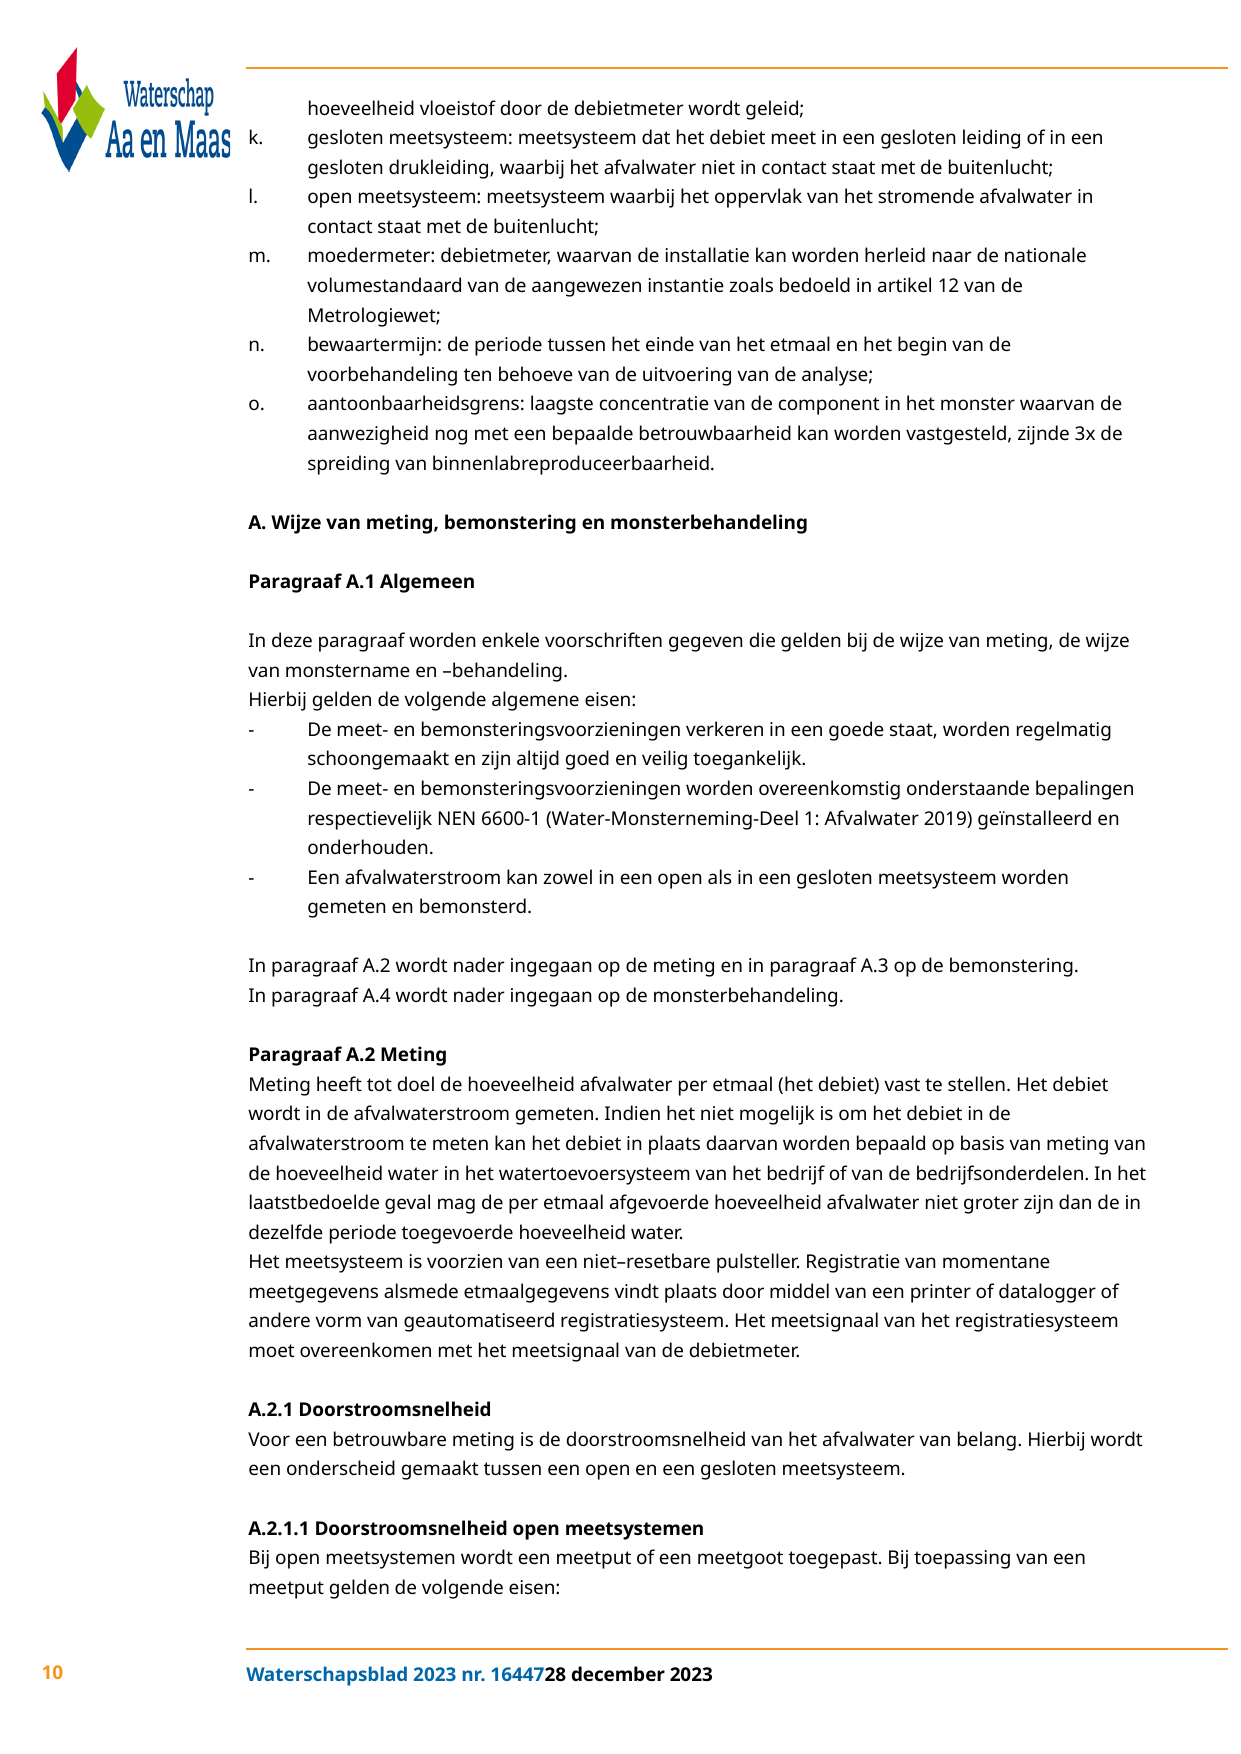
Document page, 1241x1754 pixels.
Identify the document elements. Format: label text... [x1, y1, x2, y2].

text Paragraaf A.1 Algemeen [248, 568, 1152, 594]
text Voor een betrouwbare meting is de doorstroomsnelheid van het afvalwater van belang. Hierbij wordt een onderscheid gemaakt tussen een open en een gesloten meetsysteem. [248, 1426, 1152, 1481]
text Meting heeft tot doel de hoeveelheid afvalwater per etmaal (het debiet) vast te stellen. Het debiet wordt in de afvalwaterstroom gemeten. Indien het niet mogelijk is om het debiet in de afvalwaterstroom te meten kan het debiet in plaats daarvan worden bepaald op basis van meting van de hoeveelheid water in het watertoevoersysteem van het bedrijf of van de bedrijfsonderdelen. In het laatstbedoelde geval mag de per etmaal afgevoerde hoeveelheid afvalwater niet groter zijn dan de in dezelfde periode toegevoerde hoeveelheid water. [248, 1071, 1152, 1245]
text Paragraaf A.2 Meting [248, 1041, 1152, 1067]
list aantoonbaarheidsgrens: laagste concentratie van de component in het monster waarvan de aanwezigheid nog met een bepaalde betrouwbaarheid kan worden vastgesteld, zijnde 3x de spreiding van binnenlabreproduceerbaarheid. [248, 391, 1152, 476]
list moedermeter: debietmeter, waarvan de installatie kan worden herleid naar de nationale volumestandaard van de aangewezen instantie zoals bedoeld in artikel 12 van de Metrologiewet; [248, 243, 1152, 328]
text Bij open meetsystemen wordt een meetput of een meetgoot toegepast. Bij toepassing van een meetput gelden de volgende eisen: [248, 1544, 1152, 1600]
text In paragraaf A.2 wordt nader ingegaan op de meting en in paragraaf A.3 op de bemonstering. [248, 953, 1152, 978]
picture [41, 47, 231, 172]
text A.2.1.1 Doorstroomsnelheid open meetsystemen [248, 1515, 1152, 1541]
list bewaartermijn: de periode tussen het einde van het etmaal en het begin van de voorbehandeling ten behoeve van de uitvoering van de analyse; [248, 331, 1152, 387]
list gesloten meetsysteem: meetsysteem dat het debiet meet in een gesloten leiding of in een gesloten drukleiding, waarbij het afvalwater niet in contact staat met de buitenlucht; [248, 124, 1152, 180]
list De meet- en bemonsteringsvoorzieningen verkeren in een goede staat, worden regelmatig schoongemaakt en zijn altijd goed en veilig toegankelijk. [248, 716, 1152, 771]
list Een afvalwaterstroom kan zowel in een open als in een gesloten meetsysteem worden gemeten en bemonsterd. [248, 864, 1152, 919]
text Het meetsysteem is voorzien van een niet–resetbare pulsteller. Registratie van momentane meetgegevens alsmede etmaalgegevens vindt plaats door middel van een printer of datalogger of andere vorm van geautomatiseerd registratiesysteem. Het meetsignaal van het registratiesysteem moet overeenkomen met het meetsignaal van de debietmeter. [248, 1248, 1152, 1363]
list open meetsysteem: meetsysteem waarbij het oppervlak van het stromende afvalwater in contact staat met de buitenlucht; [248, 183, 1152, 239]
list De meet- en bemonsteringsvoorzieningen worden overeenkomstig onderstaande bepalingen respectievelijk NEN 6600-1 (Water-Monsterneming-Deel 1: Afvalwater 2019) geïnstalleerd en onderhouden. [248, 775, 1152, 860]
text In paragraaf A.4 wordt nader ingegaan op de monsterbehandeling. [248, 982, 1152, 1008]
text Hierbij gelden de volgende algemene eisen: [248, 686, 1152, 712]
text A. Wijze van meting, bemonstering en monsterbehandeling [248, 509, 1152, 535]
list hoeveelheid vloeistof door de debietmeter wordt geleid; [248, 95, 1152, 121]
text In deze paragraaf worden enkele voorschriften gegeven die gelden bij de wijze van meting, de wijze van monstername en –behandeling. [248, 627, 1152, 683]
text A.2.1 Doorstroomsnelheid [248, 1396, 1152, 1422]
